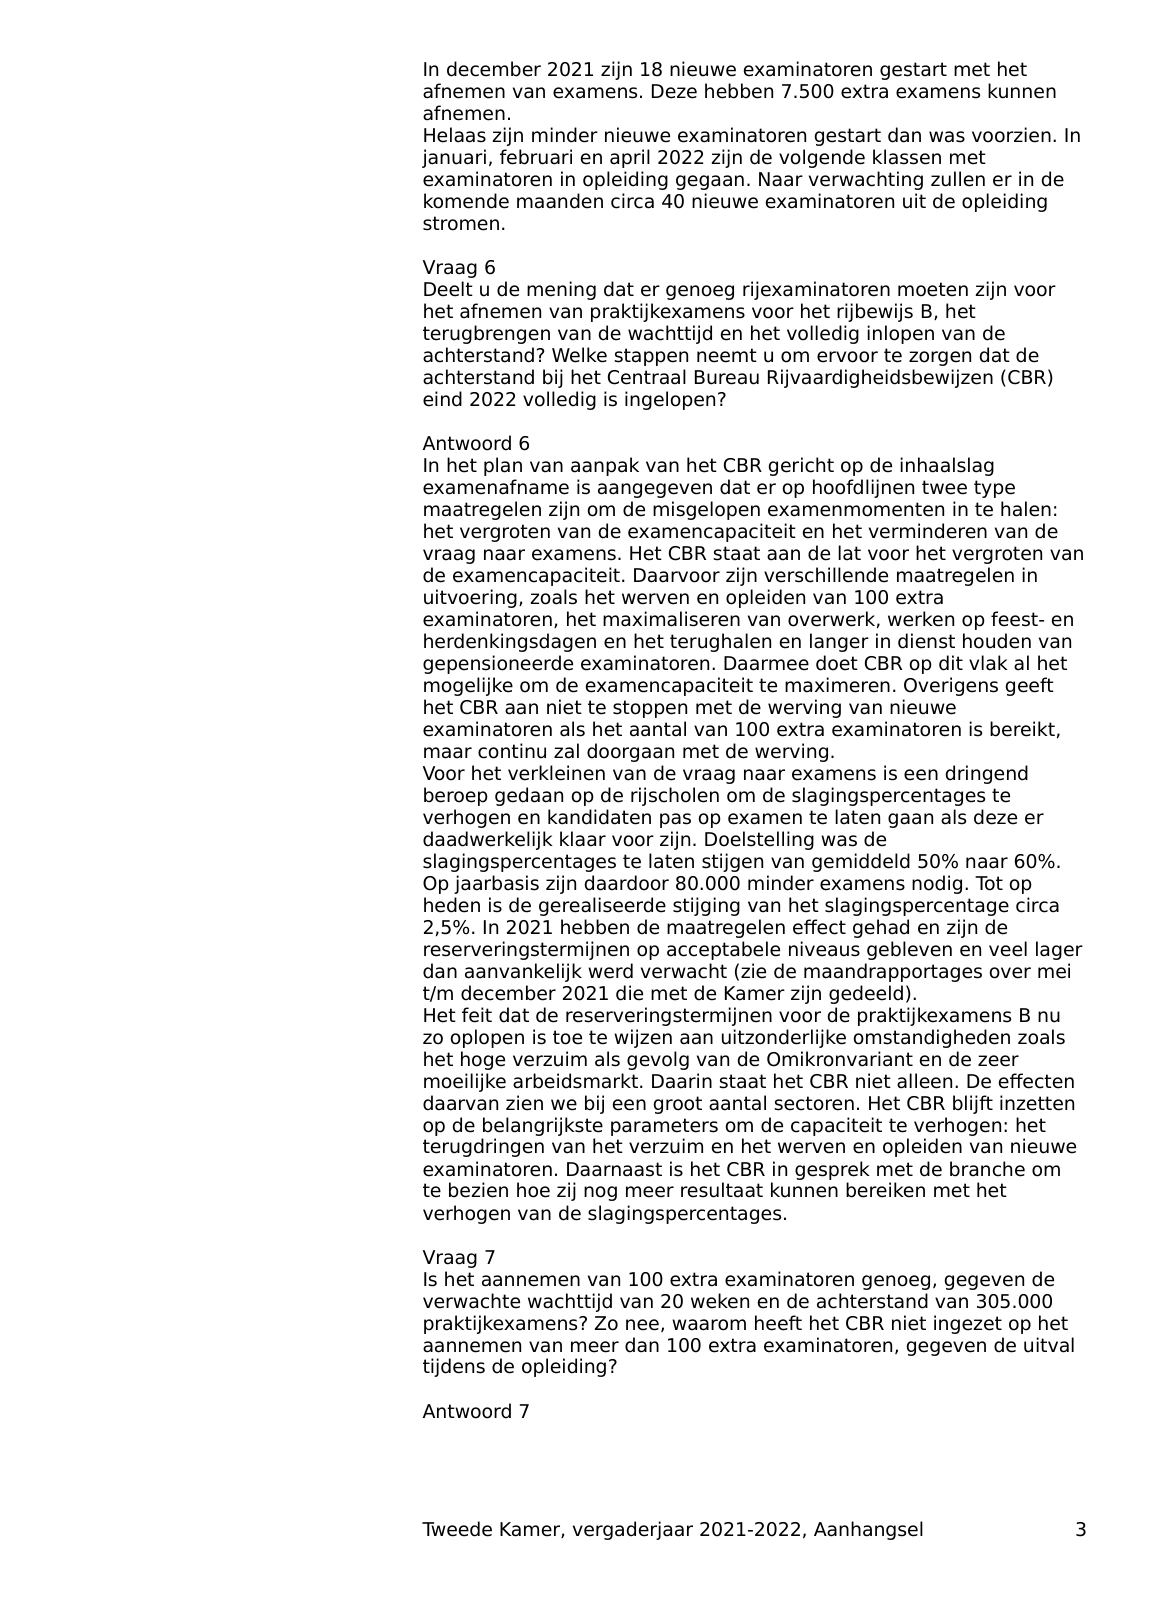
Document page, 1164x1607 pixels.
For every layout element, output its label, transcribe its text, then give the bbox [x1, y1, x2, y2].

text In het plan van aanpak van het CBR gericht op de inhaalslag examenafname is aangegeven dat er op hoofdlijnen twee type maatregelen zijn om de misgelopen examenmomenten in te halen: het vergroten van de examencapaciteit en het verminderen van de vraag naar examens. Het CBR staat aan de lat voor het vergroten van de examencapaciteit. Daarvoor zijn verschillende maatregelen in uitvoering, zoals het werven en opleiden van 100 extra examinatoren, het maximaliseren van overwerk, werken op feest- en herdenkingsdagen en het terughalen en langer in dienst houden van gepensioneerde examinatoren. Daarmee doet CBR op dit vlak al het mogelijke om de examencapaciteit te maximeren. Overigens geeft het CBR aan niet te stoppen met de werving van nieuwe examinatoren als het aantal van 100 extra examinatoren is bereikt, maar continu zal doorgaan met de werving. [422, 455, 1087, 763]
text Deelt u de mening dat er genoeg rijexaminatoren moeten zijn voor het afnemen van praktijkexamens voor het rijbewijs B, het terugbrengen van de wachttijd en het volledig inlopen van de achterstand? Welke stappen neemt u om ervoor te zorgen dat de achterstand bij het Centraal Bureau Rijvaardigheidsbewijzen (CBR) eind 2022 volledig is ingelopen? [422, 279, 1087, 411]
text In december 2021 zijn 18 nieuwe examinatoren gestart met het afnemen van examens. Deze hebben 7.500 extra examens kunnen afnemen. [422, 59, 1087, 125]
text Antwoord 6 [422, 433, 1087, 455]
text Vraag 7 [422, 1247, 1087, 1268]
text Helaas zijn minder nieuwe examinatoren gestart dan was voorzien. In januari, februari en april 2022 zijn de volgende klassen met examinatoren in opleiding gegaan. Naar verwachting zullen er in de komende maanden circa 40 nieuwe examinatoren uit de opleiding stromen. [422, 125, 1087, 235]
text Antwoord 7 [422, 1401, 1087, 1423]
text Vraag 6 [422, 257, 1087, 279]
text Het feit dat de reserveringstermijnen voor de praktijkexamens B nu zo oplopen is toe te wijzen aan uitzonderlijke omstandigheden zoals het hoge verzuim als gevolg van de Omikronvariant en de zeer moeilijke arbeidsmarkt. Daarin staat het CBR niet alleen. De effecten daarvan zien we bij een groot aantal sectoren. Het CBR blijft inzetten op de belangrijkste parameters om de capaciteit te verhogen: het terugdringen van het verzuim en het werven en opleiden van nieuwe examinatoren. Daarnaast is het CBR in gesprek met de branche om te bezien hoe zij nog meer resultaat kunnen bereiken met het verhogen van de slagingspercentages. [422, 1004, 1087, 1224]
text Is het aannemen van 100 extra examinatoren genoeg, gegeven de verwachte wachttijd van 20 weken en de achterstand van 305.000 praktijkexamens? Zo nee, waarom heeft het CBR niet ingezet op het aannemen van meer dan 100 extra examinatoren, gegeven de uitval tijdens de opleiding? [422, 1268, 1087, 1378]
text Voor het verkleinen van de vraag naar examens is een dringend beroep gedaan op de rijscholen om de slagingspercentages te verhogen en kandidaten pas op examen te laten gaan als deze er daadwerkelijk klaar voor zijn. Doelstelling was de slagingspercentages te laten stijgen van gemiddeld 50% naar 60%. Op jaarbasis zijn daardoor 80.000 minder examens nodig. Tot op heden is de gerealiseerde stijging van het slagingspercentage circa 2,5%. In 2021 hebben de maatregelen effect gehad en zijn de reserveringstermijnen op acceptabele niveaus gebleven en veel lager dan aanvankelijk werd verwacht (zie de maandrapportages over mei t/m december 2021 die met de Kamer zijn gedeeld). [422, 763, 1087, 1004]
